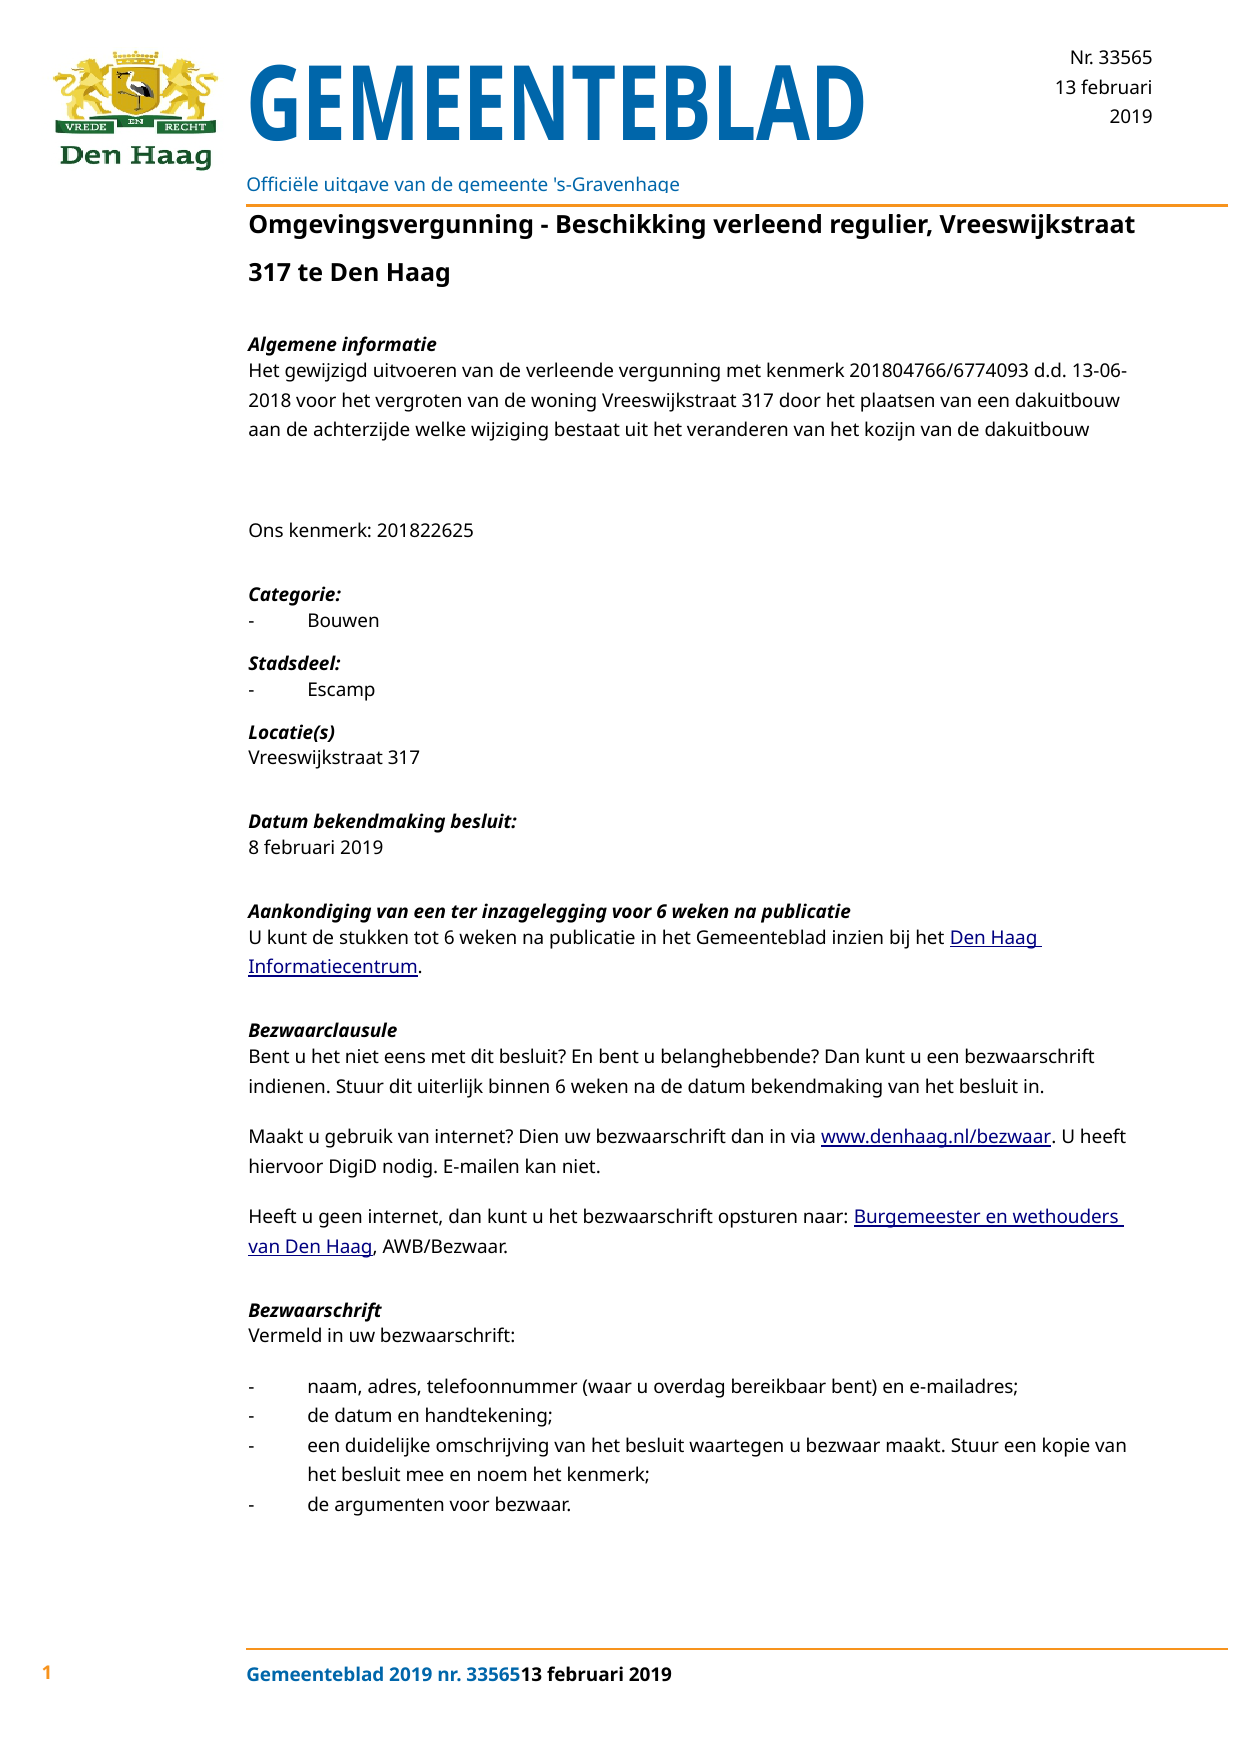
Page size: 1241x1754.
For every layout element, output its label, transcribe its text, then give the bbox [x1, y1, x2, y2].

text Ons kenmerk: 201822625 [248, 517, 1152, 543]
list Escamp [248, 676, 1152, 701]
text Maakt u gebruik van internet? Dien uw bezwaarschrift dan in via www.denhaag.nl/bezwaar. U heeft hiervoor DigiD nodig. E-mailen kan niet. [248, 1123, 1152, 1178]
text 8 februari 2019 [248, 834, 1152, 860]
text Bezwaarclausule [248, 1017, 1152, 1043]
list de argumenten voor bezwaar. [248, 1491, 1152, 1517]
text Datum bekendmaking besluit: [248, 808, 1152, 834]
list Bouwen [248, 607, 1152, 633]
text Locatie(s) [248, 719, 1152, 744]
text Vermeld in uw bezwaarschrift: [248, 1322, 1152, 1348]
text Stadsdeel: [248, 650, 1152, 676]
text Bezwaarschrift [248, 1297, 1152, 1322]
text Categorie: [248, 581, 1152, 607]
text Het gewijzigd uitvoeren van de verleende vergunning met kenmerk 201804766/6774093 d.d. 13-06-2018 voor het vergroten van de woning Vreeswijkstraat 317 door het plaatsen van een dakuitbouw aan de achterzijde welke wijziging bestaat uit het veranderen van het kozijn van de dakuitbouw [248, 357, 1152, 442]
text Heeft u geen internet, dan kunt u het bezwaarschrift opsturen naar: Burgemeester en wethouders van Den Haag, AWB/Bezwaar. [248, 1203, 1152, 1258]
text Aankondiging van een ter inzagelegging voor 6 weken na publicatie [248, 898, 1152, 924]
list naam, adres, telefoonnummer (waar u overdag bereikbaar bent) en e-mailadres; [248, 1373, 1152, 1399]
text Algemene informatie [248, 331, 1152, 357]
picture [41, 47, 231, 172]
list de datum en handtekening; [248, 1402, 1152, 1428]
list een duidelijke omschrijving van het besluit waartegen u bezwaar maakt. Stuur een kopie van het besluit mee en noem het kenmerk; [248, 1432, 1152, 1487]
text Vreeswijkstraat 317 [248, 744, 1152, 770]
text Omgevingsvergunning - Beschikking verleend regulier, Vreeswijkstraat 317 te Den Haag [248, 207, 1152, 288]
text Bent u het niet eens met dit besluit? En bent u belanghebbende? Dan kunt u een bezwaarschrift indienen. Stuur dit uiterlijk binnen 6 weken na de datum bekendmaking van het besluit in. [248, 1043, 1152, 1098]
text U kunt de stukken tot 6 weken na publicatie in het Gemeenteblad inzien bij het Den Haag Informatiecentrum. [248, 924, 1152, 979]
